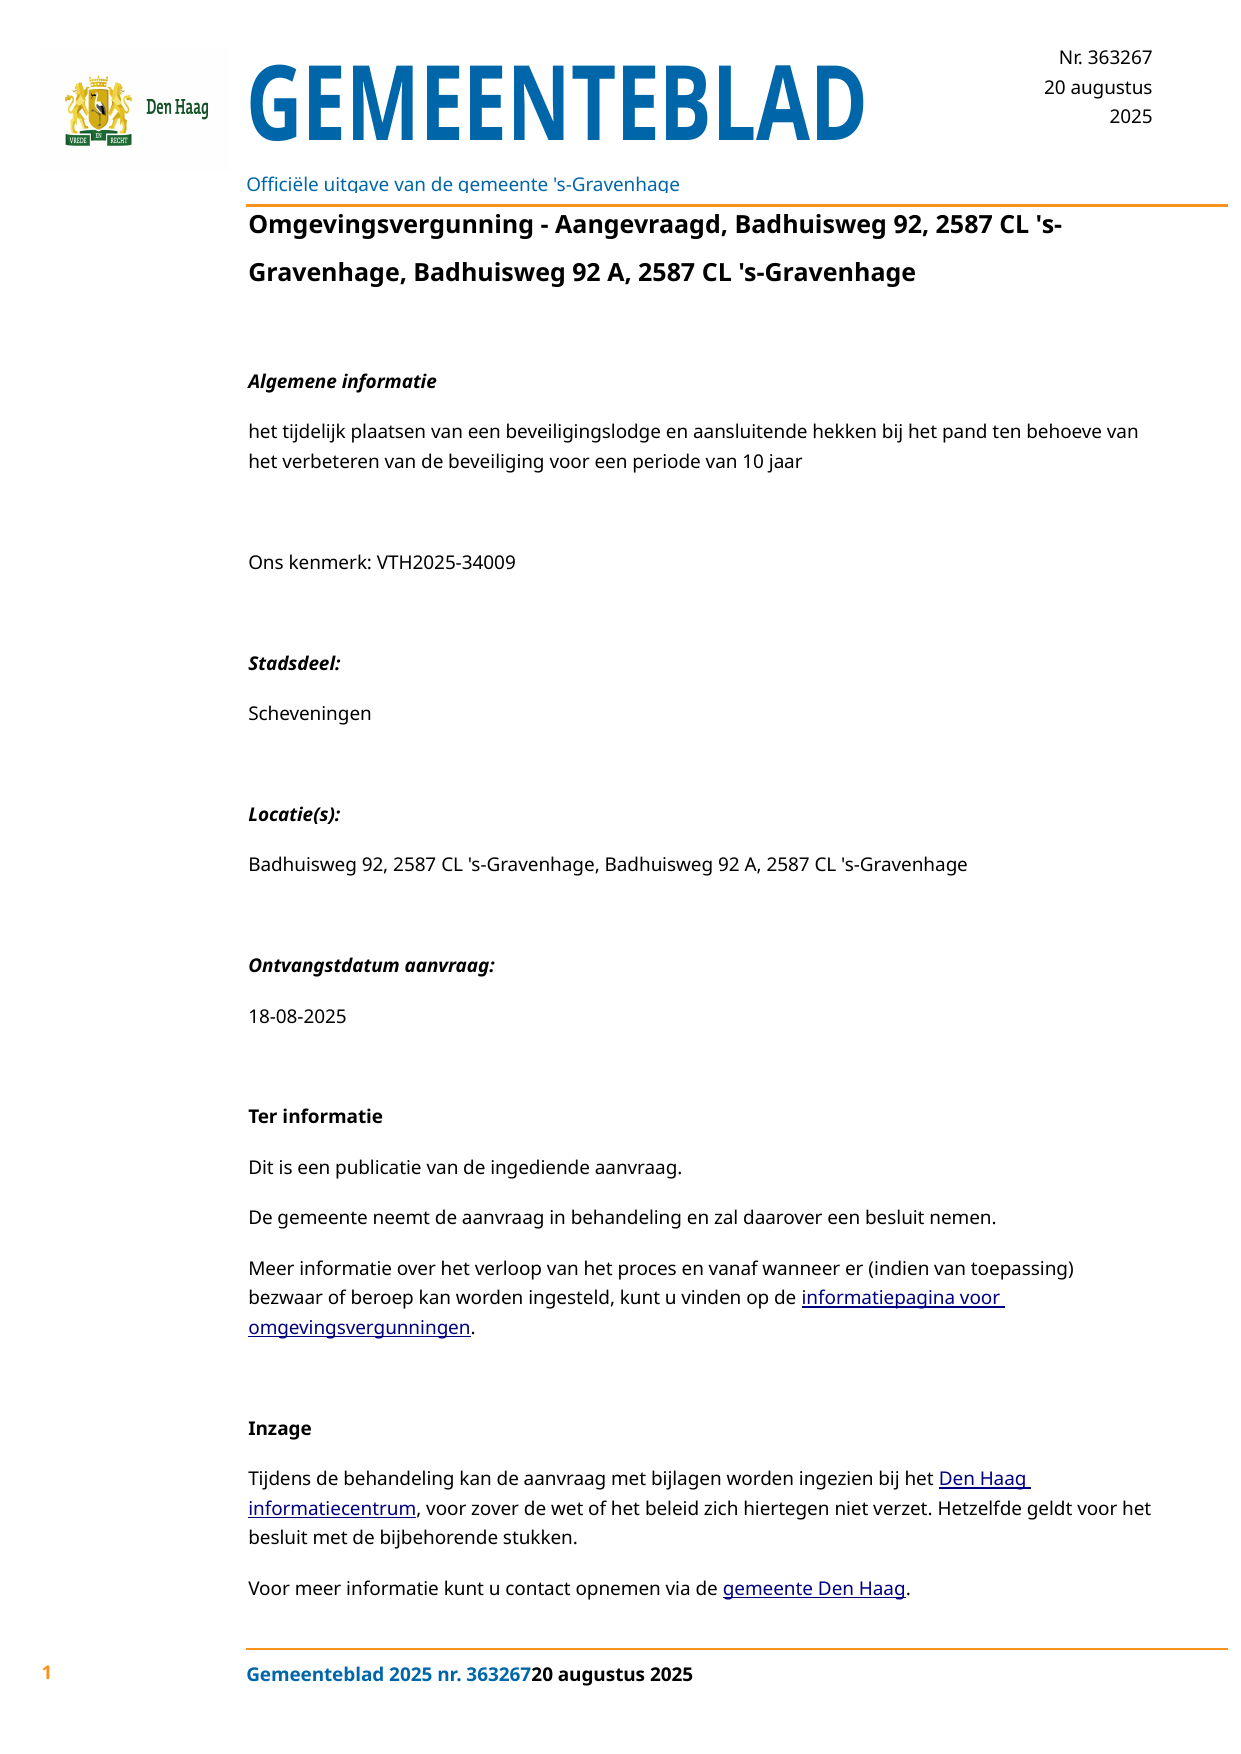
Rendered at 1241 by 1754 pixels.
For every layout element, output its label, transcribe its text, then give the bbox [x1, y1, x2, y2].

picture [41, 47, 231, 172]
text Algemene informatie [248, 368, 1152, 394]
text Omgevingsvergunning - Aangevraagd, Badhuisweg 92, 2587 CL 's-Gravenhage, Badhuisweg 92 A, 2587 CL 's-Gravenhage [248, 207, 1152, 288]
text Stadsdeel: [248, 650, 1152, 676]
text 18-08-2025 [248, 1003, 1152, 1029]
text Inzage [248, 1415, 1152, 1441]
text het tijdelijk plaatsen van een beveiligingslodge en aansluitende hekken bij het pand ten behoeve van het verbeteren van de beveiliging voor een periode van 10 jaar [248, 419, 1152, 474]
text Scheveningen [248, 700, 1152, 726]
text Voor meer informatie kunt u contact opnemen via de gemeente Den Haag. [248, 1575, 1152, 1601]
text Tijdens de behandeling kan de aanvraag met bijlagen worden ingezien bij het Den Haag informatiecentrum, voor zover de wet of het beleid zich hiertegen niet verzet. Hetzelfde geldt voor het besluit met de bijbehorende stukken. [248, 1465, 1152, 1550]
text Badhuisweg 92, 2587 CL 's-Gravenhage, Badhuisweg 92 A, 2587 CL 's-Gravenhage [248, 852, 1152, 877]
text Meer informatie over het verloop van het proces en vanaf wanneer er (indien van toepassing) bezwaar of beroep kan worden ingesteld, kunt u vinden op de informatiepagina voor omgevingsvergunningen. [248, 1255, 1152, 1340]
text Ter informatie [248, 1104, 1152, 1129]
text Dit is een publicatie van de ingediende aanvraag. [248, 1154, 1152, 1180]
text De gemeente neemt de aanvraag in behandeling en zal daarover een besluit nemen. [248, 1204, 1152, 1230]
text Ons kenmerk: VTH2025-34009 [248, 549, 1152, 575]
text Locatie(s): [248, 801, 1152, 827]
text Ontvangstdatum aanvraag: [248, 952, 1152, 978]
